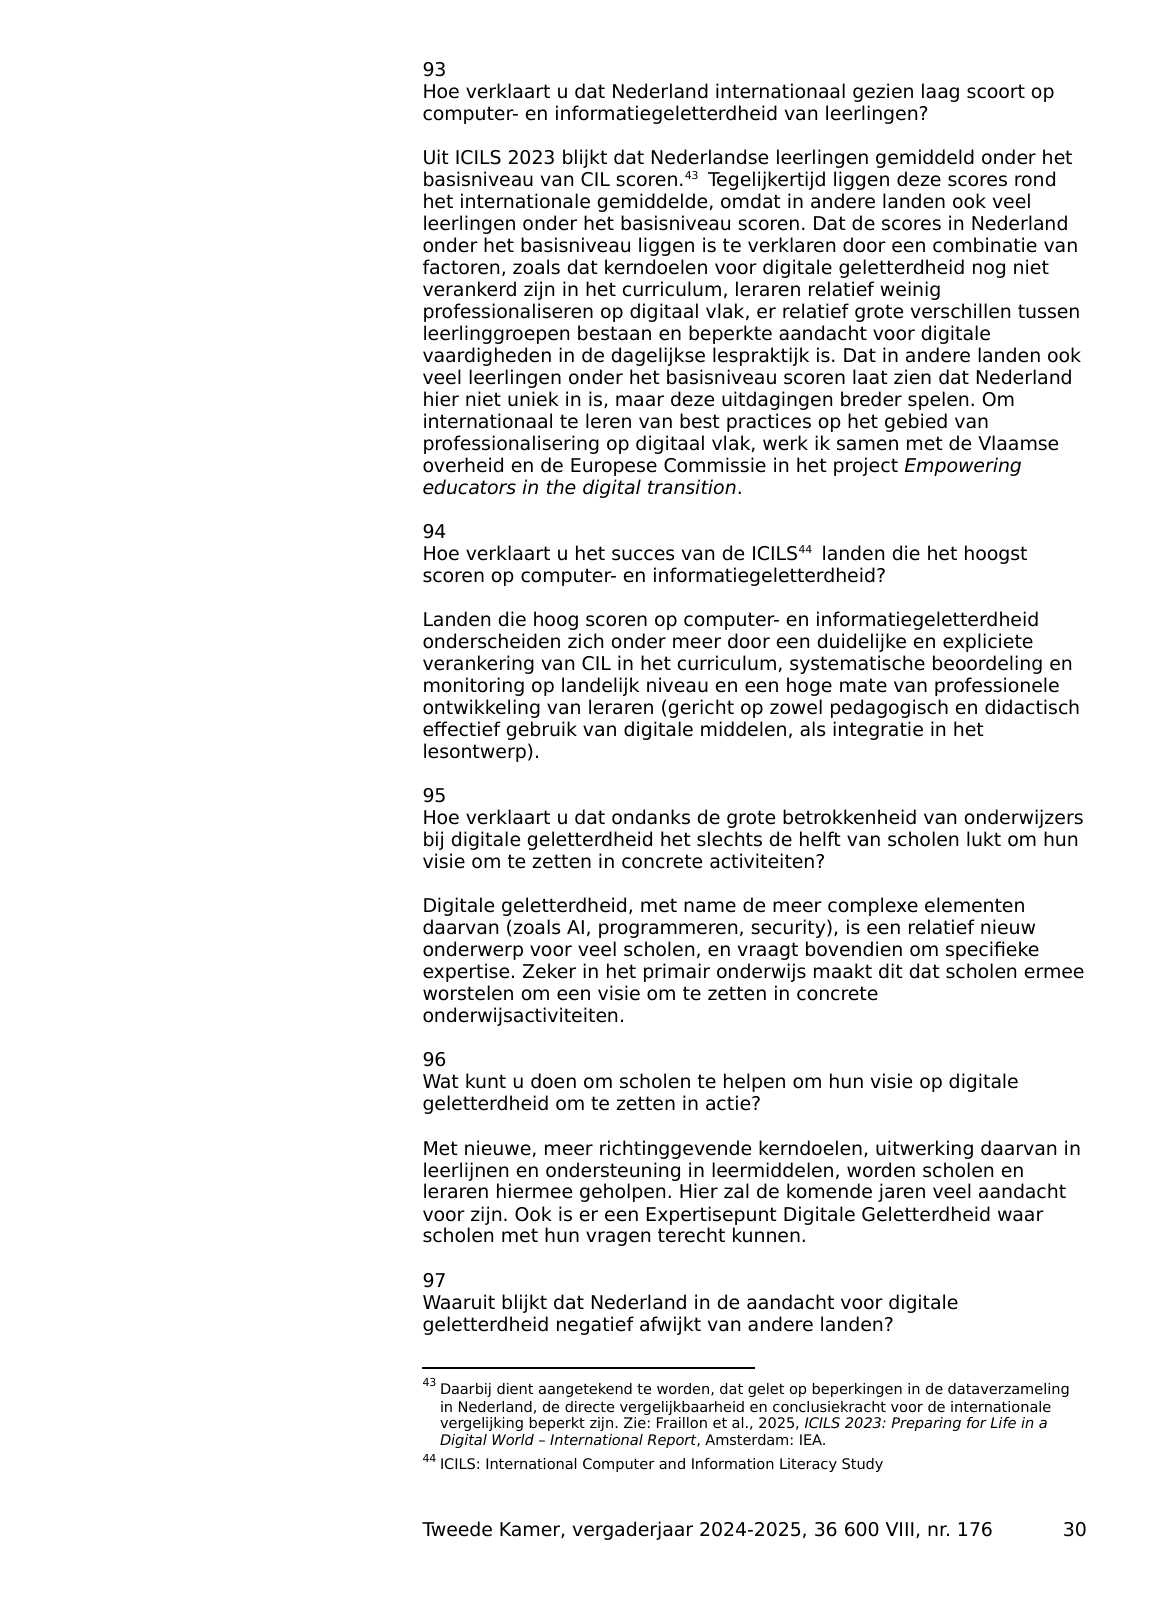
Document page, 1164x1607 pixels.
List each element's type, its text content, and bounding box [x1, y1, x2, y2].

text 94 [422, 521, 1087, 543]
text 95 [422, 785, 1087, 807]
text Met nieuwe, meer richtinggevende kerndoelen, uitwerking daarvan in leerlijnen en ondersteuning in leermiddelen, worden scholen en leraren hiermee geholpen. Hier zal de komende jaren veel aandacht voor zijn. Ook is er een Expertisepunt Digitale Geletterdheid waar scholen met hun vragen terecht kunnen. [422, 1137, 1087, 1247]
text 97 [422, 1269, 1087, 1292]
text Digitale geletterdheid, met name de meer complexe elementen daarvan (zoals AI, programmeren, security), is een relatief nieuw onderwerp voor veel scholen, en vraagt bovendien om specifieke expertise. Zeker in het primair onderwijs maakt dit dat scholen ermee worstelen om een visie om te zetten in concrete onderwijsactiviteiten. [422, 895, 1087, 1027]
text 93 [422, 59, 1087, 81]
text ICILS: International Computer and Information Literacy Study [422, 1452, 1087, 1474]
text Hoe verklaart u dat Nederland internationaal gezien laag scoort op computer- en informatiegeletterdheid van leerlingen? [422, 81, 1087, 125]
text Uit ICILS 2023 blijkt dat Nederlandse leerlingen gemiddeld onder het basisniveau van CIL scoren. Tegelijkertijd liggen deze scores rond het internationale gemiddelde, omdat in andere landen ook veel leerlingen onder het basisniveau scoren. Dat de scores in Nederland onder het basisniveau liggen is te verklaren door een combinatie van factoren, zoals dat kerndoelen voor digitale geletterdheid nog niet verankerd zijn in het curriculum, leraren relatief weinig professionaliseren op digitaal vlak, er relatief grote verschillen tussen leerlinggroepen bestaan en beperkte aandacht voor digitale vaardigheden in de dagelijkse lespraktijk is. Dat in andere landen ook veel leerlingen onder het basisniveau scoren laat zien dat Nederland hier niet uniek in is, maar deze uitdagingen breder spelen. Om internationaal te leren van best practices op het gebied van professionalisering op digitaal vlak, werk ik samen met de Vlaamse overheid en de Europese Commissie in het project Empowering educators in the digital transition. [422, 147, 1087, 499]
text Waaruit blijkt dat Nederland in de aandacht voor digitale geletterdheid negatief afwijkt van andere landen? [422, 1292, 1087, 1336]
text Daarbij dient aangetekend te worden, dat gelet op beperkingen in de dataverzameling in Nederland, de directe vergelijkbaarheid en conclusiekracht voor de internationale vergelijking beperkt zijn. Zie: Fraillon et al., 2025, ICILS 2023: Preparing for Life in a Digital World – International Report, Amsterdam: IEA. [422, 1377, 1087, 1449]
text Wat kunt u doen om scholen te helpen om hun visie op digitale geletterdheid om te zetten in actie? [422, 1071, 1087, 1115]
text Landen die hoog scoren op computer- en informatiegeletterdheid onderscheiden zich onder meer door een duidelijke en expliciete verankering van CIL in het curriculum, systematische beoordeling en monitoring op landelijk niveau en een hoge mate van professionele ontwikkeling van leraren (gericht op zowel pedagogisch en didactisch effectief gebruik van digitale middelen, als integratie in het lesontwerp). [422, 609, 1087, 763]
text Hoe verklaart u dat ondanks de grote betrokkenheid van onderwijzers bij digitale geletterdheid het slechts de helft van scholen lukt om hun visie om te zetten in concrete activiteiten? [422, 807, 1087, 873]
text 96 [422, 1049, 1087, 1071]
text Hoe verklaart u het succes van de ICILS landen die het hoogst scoren op computer- en informatiegeletterdheid? [422, 543, 1087, 587]
